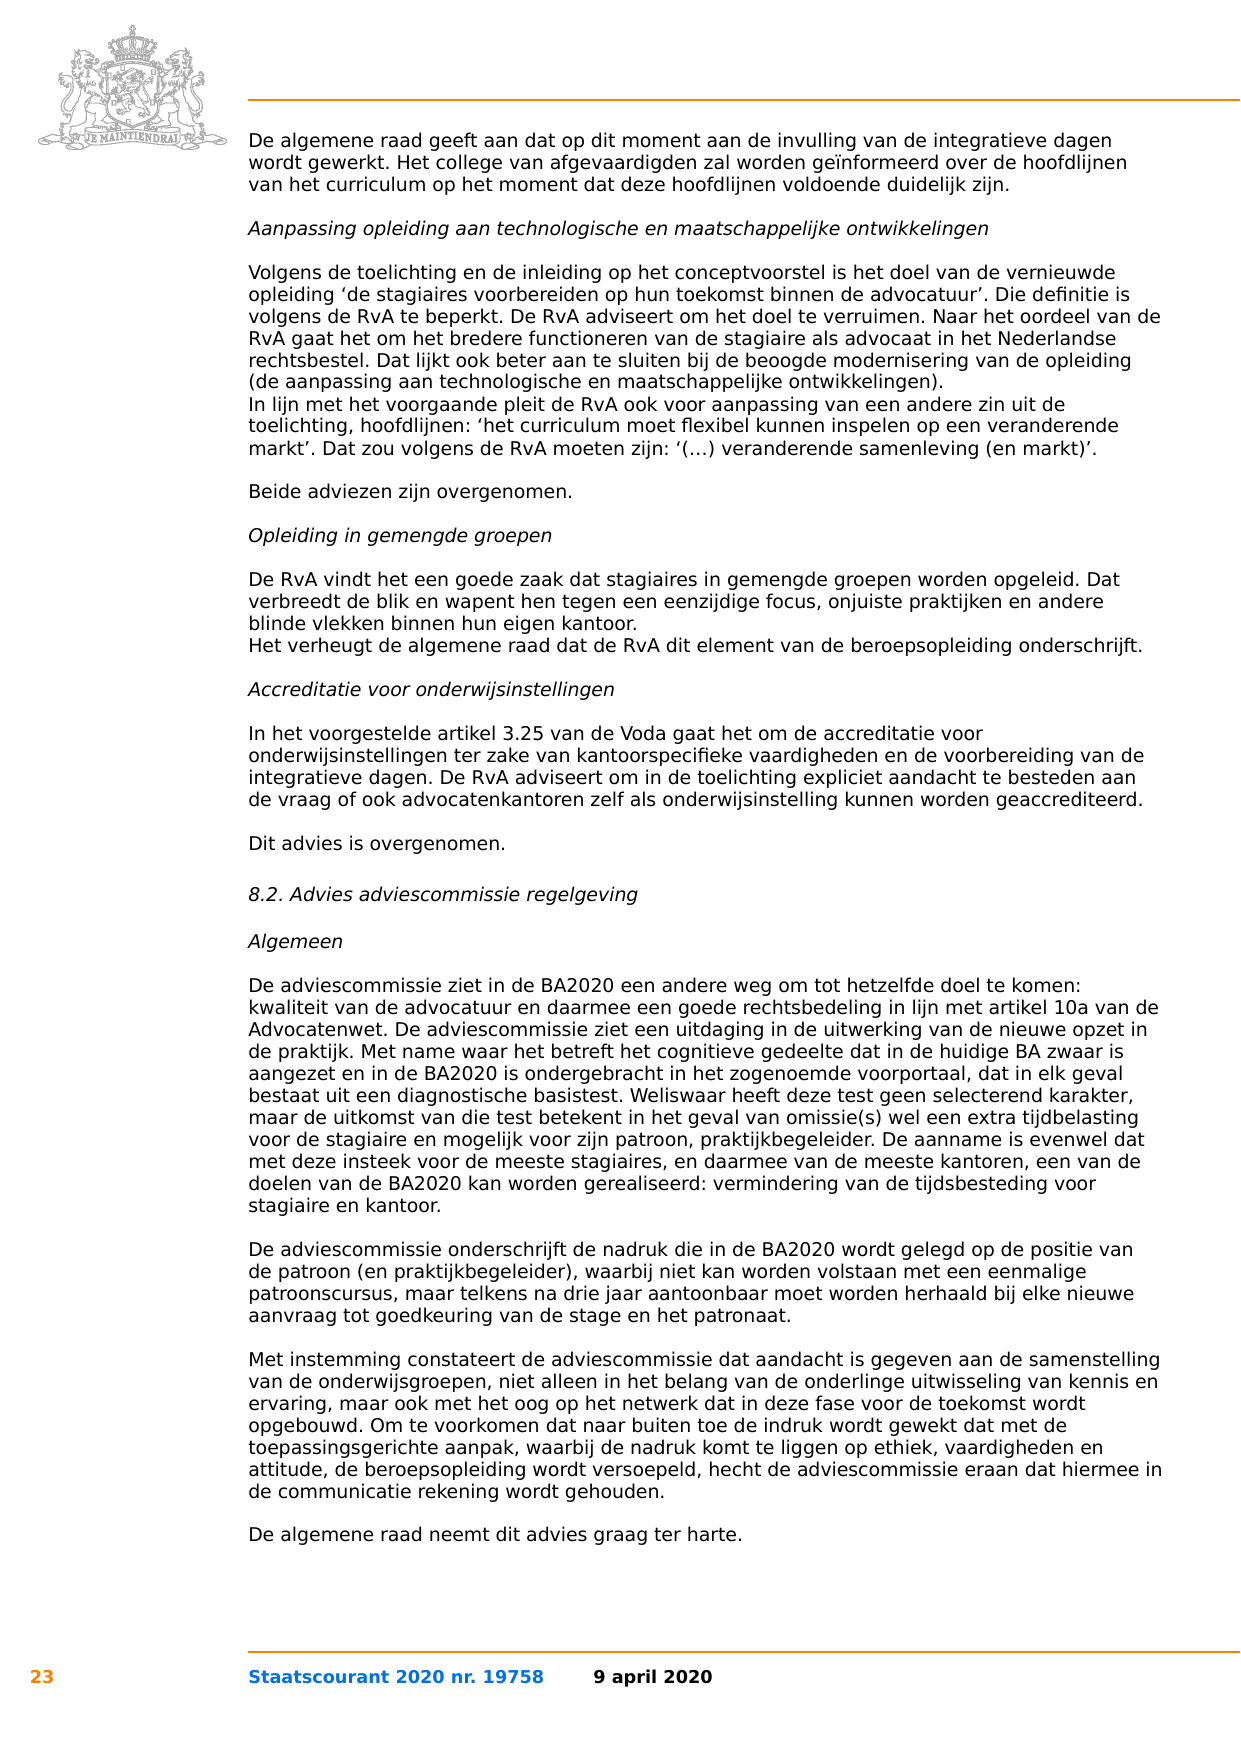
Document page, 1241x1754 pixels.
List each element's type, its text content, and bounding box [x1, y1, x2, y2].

text In het voorgestelde artikel 3.25 van de Voda gaat het om de accreditatie voor onderwijsinstellingen ter zake van kantoorspecifieke vaardigheden en de voorbereiding van de integratieve dagen. De RvA adviseert om in de toelichting expliciet aandacht te besteden aan de vraag of ook advocatenkantoren zelf als onderwijsinstelling kunnen worden geaccrediteerd. [248, 723, 1163, 811]
text De adviescommissie ziet in de BA2020 een andere weg om tot hetzelfde doel te komen: kwaliteit van de advocatuur en daarmee een goede rechtsbedeling in lijn met artikel 10a van de Advocatenwet. De adviescommissie ziet een uitdaging in de uitwerking van de nieuwe opzet in de praktijk. Met name waar het betreft het cognitieve gedeelte dat in de huidige BA zwaar is aangezet en in de BA2020 is ondergebracht in het zogenoemde voorportaal, dat in elk geval bestaat uit een diagnostische basistest. Weliswaar heeft deze test geen selecterend karakter, maar de uitkomst van die test betekent in het geval van omissie(s) wel een extra tijdbelasting voor de stagiaire en mogelijk voor zijn patroon, praktijkbegeleider. De aanname is evenwel dat met deze insteek voor de meeste stagiaires, en daarmee van de meeste kantoren, een van de doelen van de BA2020 kan worden gerealiseerd: vermindering van de tijdsbesteding voor stagiaire en kantoor. [248, 975, 1163, 1217]
text Het verheugt de algemene raad dat de RvA dit element van de beroepsopleiding onderschrijft. [248, 635, 1163, 657]
text De algemene raad neemt dit advies graag ter harte. [248, 1524, 1163, 1546]
text De algemene raad geeft aan dat op dit moment aan de invulling van de integratieve dagen wordt gewerkt. Het college van afgevaardigden zal worden geïnformeerd over de hoofdlijnen van het curriculum op het moment dat deze hoofdlijnen voldoende duidelijk zijn. [248, 130, 1163, 196]
text Beide adviezen zijn overgenomen. [248, 481, 1163, 503]
text Met instemming constateert de adviescommissie dat aandacht is gegeven aan de samenstelling van de onderwijsgroepen, niet alleen in het belang van de onderlinge uitwisseling van kennis en ervaring, maar ook met het oog op het netwerk dat in deze fase voor de toekomst wordt opgebouwd. Om te voorkomen dat naar buiten toe de indruk wordt gewekt dat met de toepassingsgerichte aanpak, waarbij de nadruk komt te liggen op ethiek, vaardigheden en attitude, de beroepsopleiding wordt versoepeld, hecht de adviescommissie eraan dat hiermee in de communicatie rekening wordt gehouden. [248, 1349, 1163, 1502]
subtitle Aanpassing opleiding aan technologische en maatschappelijke ontwikkelingen [248, 218, 1163, 240]
text De RvA vindt het een goede zaak dat stagiaires in gemengde groepen worden opgeleid. Dat verbreedt de blik en wapent hen tegen een eenzijdige focus, onjuiste praktijken en andere blinde vlekken binnen hun eigen kantoor. [248, 569, 1163, 635]
text Volgens de toelichting en de inleiding op het conceptvoorstel is het doel van de vernieuwde opleiding ‘de stagiaires voorbereiden op hun toekomst binnen de advocatuur’. Die definitie is volgens de RvA te beperkt. De RvA adviseert om het doel te verruimen. Naar het oordeel van de RvA gaat het om het bredere functioneren van de stagiaire als advocaat in het Nederlandse rechtsbestel. Dat lijkt ook beter aan te sluiten bij de beoogde modernisering van de opleiding (de aanpassing aan technologische en maatschappelijke ontwikkelingen). [248, 262, 1163, 393]
text De adviescommissie onderschrijft de nadruk die in de BA2020 wordt gelegd op de positie van de patroon (en praktijkbegeleider), waarbij niet kan worden volstaan met een eenmalige patroonscursus, maar telkens na drie jaar aantoonbaar moet worden herhaald bij elke nieuwe aanvraag tot goedkeuring van de stage en het patronaat. [248, 1239, 1163, 1327]
subtitle Opleiding in gemengde groepen [248, 525, 1163, 547]
text Dit advies is overgenomen. [248, 832, 1163, 854]
subtitle Accreditatie voor onderwijsinstellingen [248, 679, 1163, 701]
text In lijn met het voorgaande pleit de RvA ook voor aanpassing van een andere zin uit de toelichting, hoofdlijnen: ‘het curriculum moet flexibel kunnen inspelen op een veranderende markt’. Dat zou volgens de RvA moeten zijn: ‘(…) veranderende samenleving (en markt)’. [248, 393, 1163, 459]
subtitle 8.2. Advies adviescommissie regelgeving [248, 884, 1163, 906]
picture [38, 25, 227, 150]
subtitle Algemeen [248, 931, 1163, 953]
